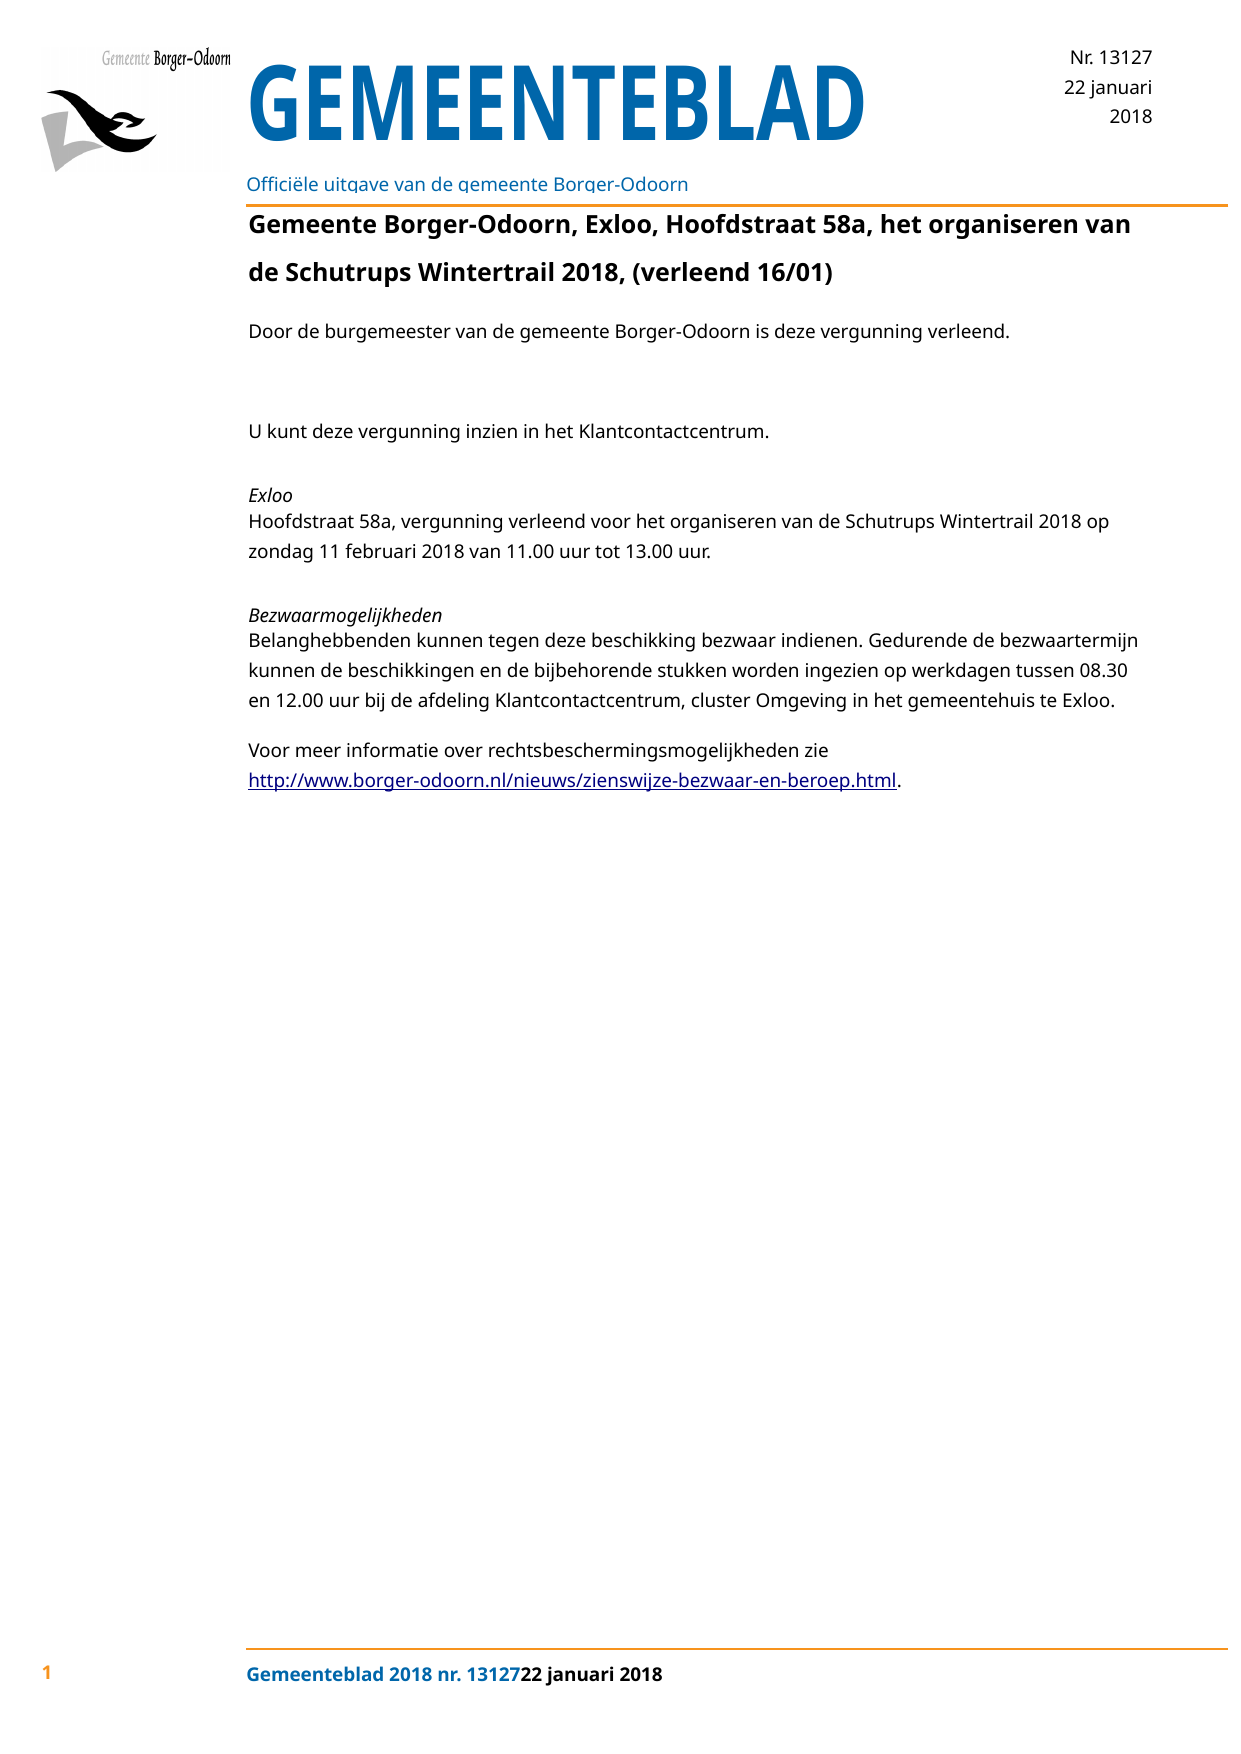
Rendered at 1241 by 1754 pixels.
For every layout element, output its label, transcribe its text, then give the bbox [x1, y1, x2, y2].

text Gemeente Borger-Odoorn, Exloo, Hoofdstraat 58a, het organiseren van de Schutrups Wintertrail 2018, (verleend 16/01) [248, 207, 1152, 288]
text Bezwaarmogelijkheden [248, 602, 1152, 628]
text Hoofdstraat 58a, vergunning verleend voor het organiseren van de Schutrups Wintertrail 2018 op zondag 11 februari 2018 van 11.00 uur tot 13.00 uur. [248, 508, 1152, 564]
text U kunt deze vergunning inzien in het Klantcontactcentrum. [248, 419, 1152, 444]
picture [41, 47, 231, 172]
text Voor meer informatie over rechtsbeschermingsmogelijkheden zie http://www.borger-odoorn.nl/nieuws/zienswijze-bezwaar-en-beroep.html. [248, 737, 1152, 793]
text Belanghebbenden kunnen tegen deze beschikking bezwaar indienen. Gedurende de bezwaartermijn kunnen de beschikkingen en de bijbehorende stukken worden ingezien op werkdagen tussen 08.30 en 12.00 uur bij de afdeling Klantcontactcentrum, cluster Omgeving in het gemeentehuis te Exloo. [248, 628, 1152, 713]
text Door de burgemeester van de gemeente Borger-Odoorn is deze vergunning verleend. [248, 318, 1152, 344]
text Exloo [248, 483, 1152, 508]
